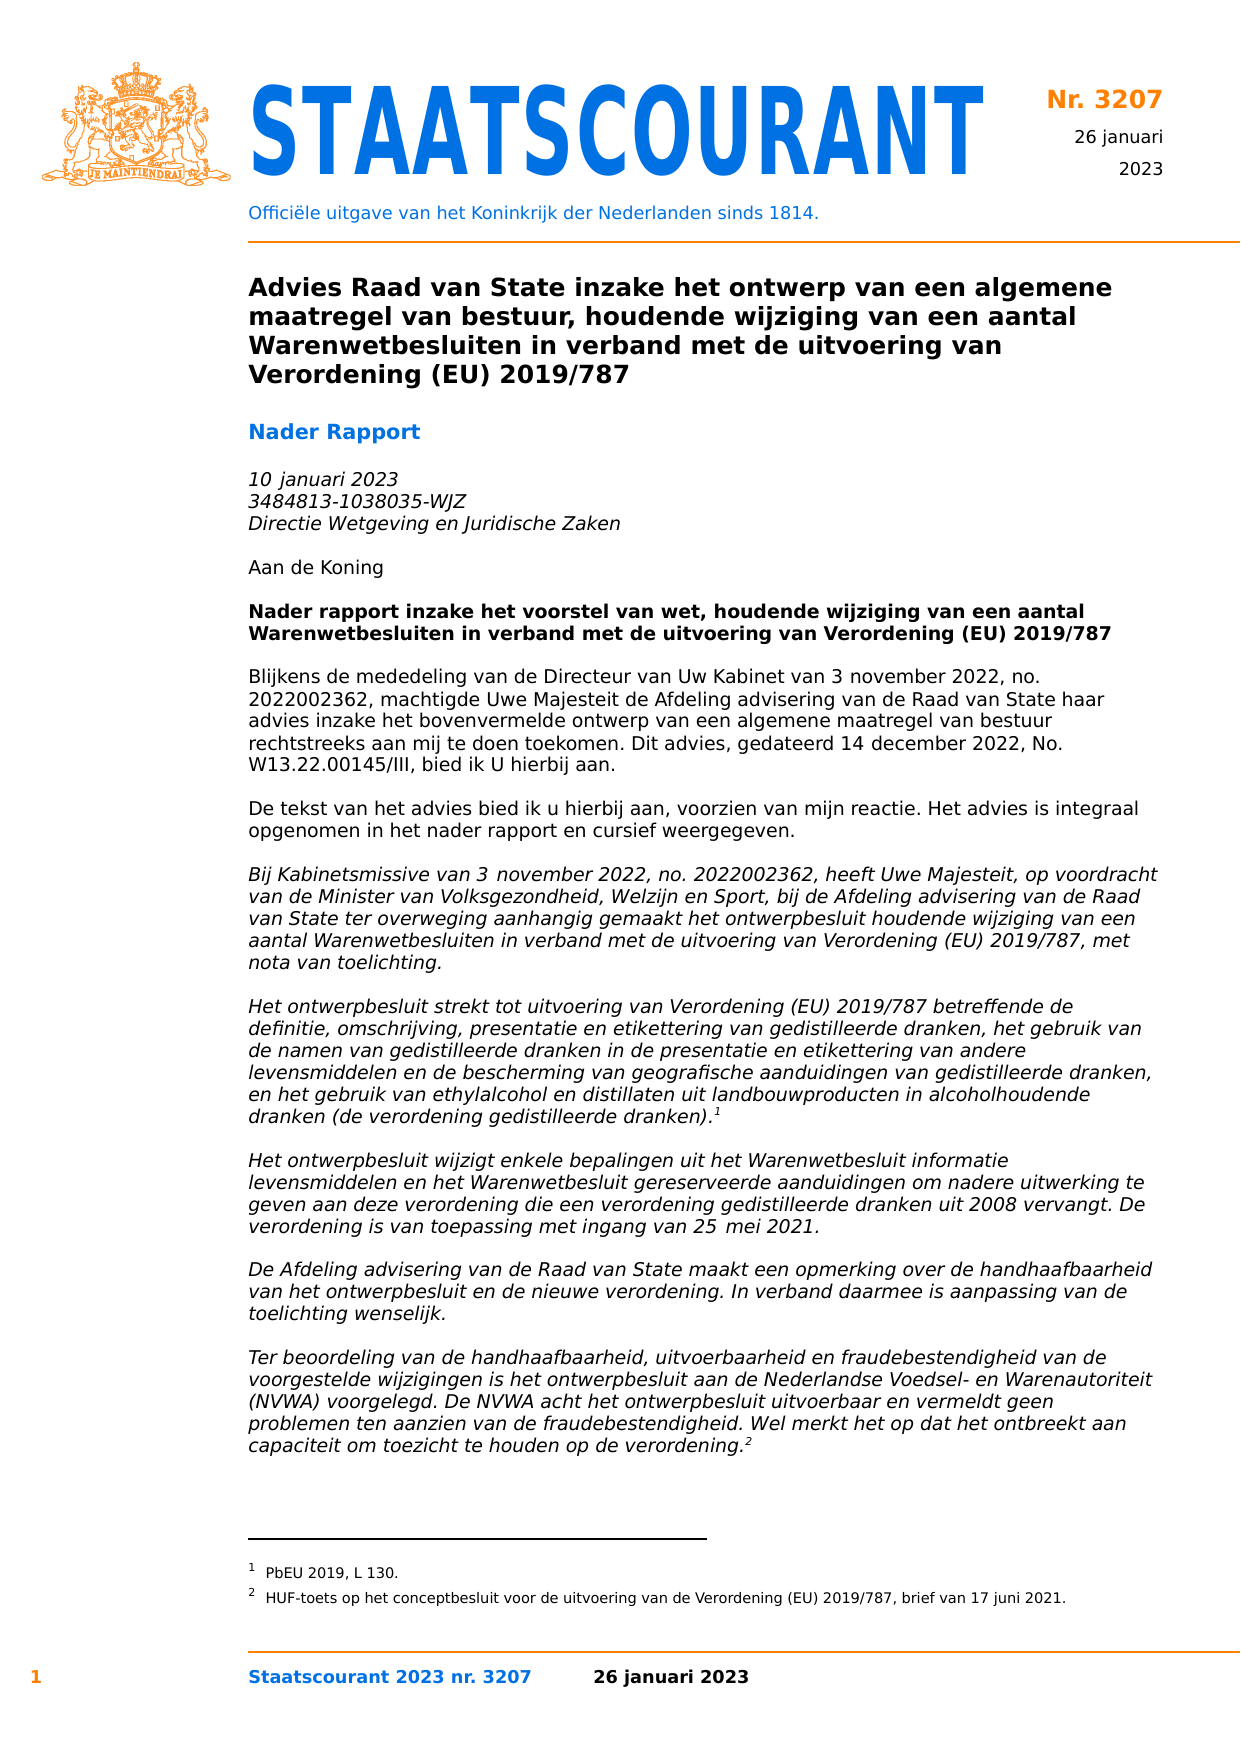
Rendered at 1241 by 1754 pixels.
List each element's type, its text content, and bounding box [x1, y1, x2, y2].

text Ter beoordeling van de handhaafbaarheid, uitvoerbaarheid en fraudebestendigheid van de voorgestelde wijzigingen is het ontwerpbesluit aan de Nederlandse Voedsel- en Warenautoriteit (NVWA) voorgelegd. De NVWA acht het ontwerpbesluit uitvoerbaar en vermeldt geen problemen ten aanzien van de fraudebestendigheid. Wel merkt het op dat het ontbreekt aan capaciteit om toezicht te houden op de verordening. [248, 1347, 1163, 1457]
table_cell 26 januari [998, 121, 1240, 153]
table_cell 2023 [998, 153, 1240, 203]
text Directie Wetgeving en Juridische Zaken [248, 513, 1163, 535]
table_header Nr. 3207 [998, 62, 1240, 121]
text De tekst van het advies bied ik u hierbij aan, voorzien van mijn reactie. Het advies is integraal opgenomen in het nader rapport en cursief weergegeven. [248, 798, 1163, 842]
text 3484813-1038035-WJZ [248, 491, 1163, 513]
text HUF-toets op het conceptbesluit voor de uitvoering van de Verordening (EU) 2019/787, brief van 17 juni 2021. [248, 1586, 1163, 1608]
text Bij Kabinetsmissive van 3 november 2022, no. 2022002362, heeft Uwe Majesteit, op voordracht van de Minister van Volksgezondheid, Welzijn en Sport, bij de Afdeling advisering van de Raad van State ter overweging aanhangig gemaakt het ontwerpbesluit houdende wijziging van een aantal Warenwetbesluiten in verband met de uitvoering van Verordening (EU) 2019/787, met nota van toelichting. [248, 864, 1163, 974]
text De Afdeling advisering van de Raad van State maakt een opmerking over de handhaafbaarheid van het ontwerpbesluit en de nieuwe verordening. In verband daarmee is aanpassing van de toelichting wenselijk. [248, 1259, 1163, 1325]
text Het ontwerpbesluit strekt tot uitvoering van Verordening (EU) 2019/787 betreffende de definitie, omschrijving, presentatie en etikettering van gedistilleerde dranken, het gebruik van de namen van gedistilleerde dranken in de presentatie en etikettering van andere levensmiddelen en de bescherming van geografische aanduidingen van gedistilleerde dranken, en het gebruik van ethylalcohol en distillaten uit landbouwproducten in alcoholhoudende dranken (de verordening gedistilleerde dranken). [248, 996, 1163, 1128]
subtitle Nader Rapport [248, 420, 1163, 444]
text Het ontwerpbesluit wijzigt enkele bepalingen uit het Warenwetbesluit informatie levensmiddelen en het Warenwetbesluit gereserveerde aanduidingen om nadere uitwerking te geven aan deze verordening die een verordening gedistilleerde dranken uit 2008 vervangt. De verordening is van toepassing met ingang van 25 mei 2021. [248, 1149, 1163, 1237]
table_header [25, 62, 248, 241]
subtitle Advies Raad van State inzake het ontwerp van een algemene maatregel van bestuur, houdende wijziging van een aantal Warenwetbesluiten in verband met de uitvoering van Verordening (EU) 2019/787 [248, 273, 1163, 390]
table_header STAATSCOURANT [248, 62, 998, 203]
text Nader rapport inzake het voorstel van wet, houdende wijziging van een aantal Warenwetbesluiten in verband met de uitvoering van Verordening (EU) 2019/787 [248, 601, 1163, 644]
text Blijkens de mededeling van de Directeur van Uw Kabinet van 3 november 2022, no. 2022002362, machtigde Uwe Majesteit de Afdeling advisering van de Raad van State haar advies inzake het bovenvermelde ontwerp van een algemene maatregel van bestuur rechtstreeks aan mij te doen toekomen. Dit advies, gedateerd 14 december 2022, No. W13.22.00145/III, bied ik U hierbij aan. [248, 666, 1163, 776]
table_cell Officiële uitgave van het Koninkrijk der Nederlanden sinds 1814. [248, 203, 1240, 241]
text Aan de Koning [248, 557, 1163, 579]
text PbEU 2019, L 130. [248, 1561, 1163, 1583]
text 10 januari 2023 [248, 469, 1163, 491]
picture [41, 62, 231, 186]
